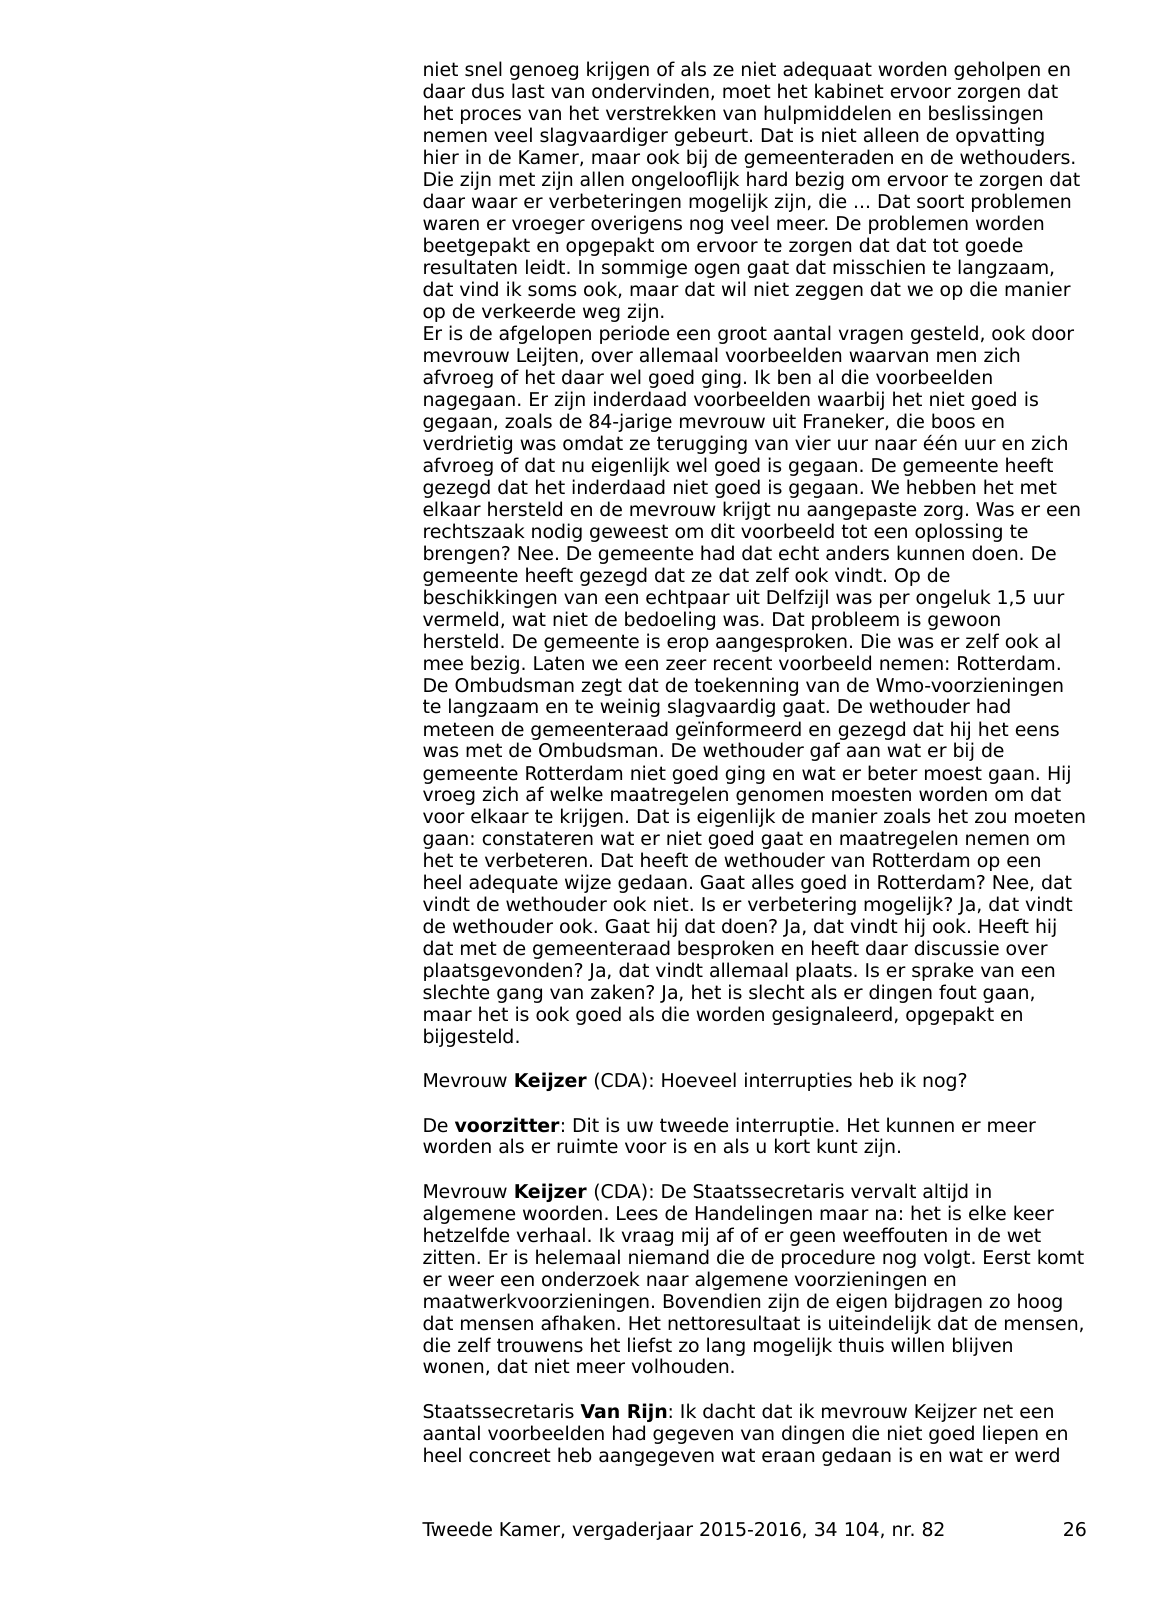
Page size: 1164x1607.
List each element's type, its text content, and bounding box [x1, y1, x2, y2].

text Staatssecretaris Van Rijn: Ik dacht dat ik mevrouw Keijzer net een aantal voorbeelden had gegeven van dingen die niet goed liepen en heel concreet heb aangegeven wat eraan gedaan is en wat er werd [422, 1401, 1087, 1467]
text Er is de afgelopen periode een groot aantal vragen gesteld, ook door mevrouw Leijten, over allemaal voorbeelden waarvan men zich afvroeg of het daar wel goed ging. Ik ben al die voorbeelden nagegaan. Er zijn inderdaad voorbeelden waarbij het niet goed is gegaan, zoals de 84-jarige mevrouw uit Franeker, die boos en verdrietig was omdat ze terugging van vier uur naar één uur en zich afvroeg of dat nu eigenlijk wel goed is gegaan. De gemeente heeft gezegd dat het inderdaad niet goed is gegaan. We hebben het met elkaar hersteld en de mevrouw krijgt nu aangepaste zorg. Was er een rechtszaak nodig geweest om dit voorbeeld tot een oplossing te brengen? Nee. De gemeente had dat echt anders kunnen doen. De gemeente heeft gezegd dat ze dat zelf ook vindt. Op de beschikkingen van een echtpaar uit Delfzijl was per ongeluk 1,5 uur vermeld, wat niet de bedoeling was. Dat probleem is gewoon hersteld. De gemeente is erop aangesproken. Die was er zelf ook al mee bezig. Laten we een zeer recent voorbeeld nemen: Rotterdam. De Ombudsman zegt dat de toekenning van de Wmo-voorzieningen te langzaam en te weinig slagvaardig gaat. De wethouder had meteen de gemeenteraad geïnformeerd en gezegd dat hij het eens was met de Ombudsman. De wethouder gaf aan wat er bij de gemeente Rotterdam niet goed ging en wat er beter moest gaan. Hij vroeg zich af welke maatregelen genomen moesten worden om dat voor elkaar te krijgen. Dat is eigenlijk de manier zoals het zou moeten gaan: constateren wat er niet goed gaat en maatregelen nemen om het te verbeteren. Dat heeft de wethouder van Rotterdam op een heel adequate wijze gedaan. Gaat alles goed in Rotterdam? Nee, dat vindt de wethouder ook niet. Is er verbetering mogelijk? Ja, dat vindt de wethouder ook. Gaat hij dat doen? Ja, dat vindt hij ook. Heeft hij dat met de gemeenteraad besproken en heeft daar discussie over plaatsgevonden? Ja, dat vindt allemaal plaats. Is er sprake van een slechte gang van zaken? Ja, het is slecht als er dingen fout gaan, maar het is ook goed als die worden gesignaleerd, opgepakt en bijgesteld. [422, 323, 1087, 1048]
text De voorzitter: Dit is uw tweede interruptie. Het kunnen er meer worden als er ruimte voor is en als u kort kunt zijn. [422, 1114, 1087, 1158]
text niet snel genoeg krijgen of als ze niet adequaat worden geholpen en daar dus last van ondervinden, moet het kabinet ervoor zorgen dat het proces van het verstrekken van hulpmiddelen en beslissingen nemen veel slagvaardiger gebeurt. Dat is niet alleen de opvatting hier in de Kamer, maar ook bij de gemeenteraden en de wethouders. Die zijn met zijn allen ongelooflijk hard bezig om ervoor te zorgen dat daar waar er verbeteringen mogelijk zijn, die ... Dat soort problemen waren er vroeger overigens nog veel meer. De problemen worden beetgepakt en opgepakt om ervoor te zorgen dat dat tot goede resultaten leidt. In sommige ogen gaat dat misschien te langzaam, dat vind ik soms ook, maar dat wil niet zeggen dat we op die manier op de verkeerde weg zijn. [422, 59, 1087, 323]
text Mevrouw Keijzer (CDA): Hoeveel interrupties heb ik nog? [422, 1070, 1087, 1092]
text Mevrouw Keijzer (CDA): De Staatssecretaris vervalt altijd in algemene woorden. Lees de Handelingen maar na: het is elke keer hetzelfde verhaal. Ik vraag mij af of er geen weeffouten in de wet zitten. Er is helemaal niemand die de procedure nog volgt. Eerst komt er weer een onderzoek naar algemene voorzieningen en maatwerkvoorzieningen. Bovendien zijn de eigen bijdragen zo hoog dat mensen afhaken. Het nettoresultaat is uiteindelijk dat de mensen, die zelf trouwens het liefst zo lang mogelijk thuis willen blijven wonen, dat niet meer volhouden. [422, 1181, 1087, 1378]
